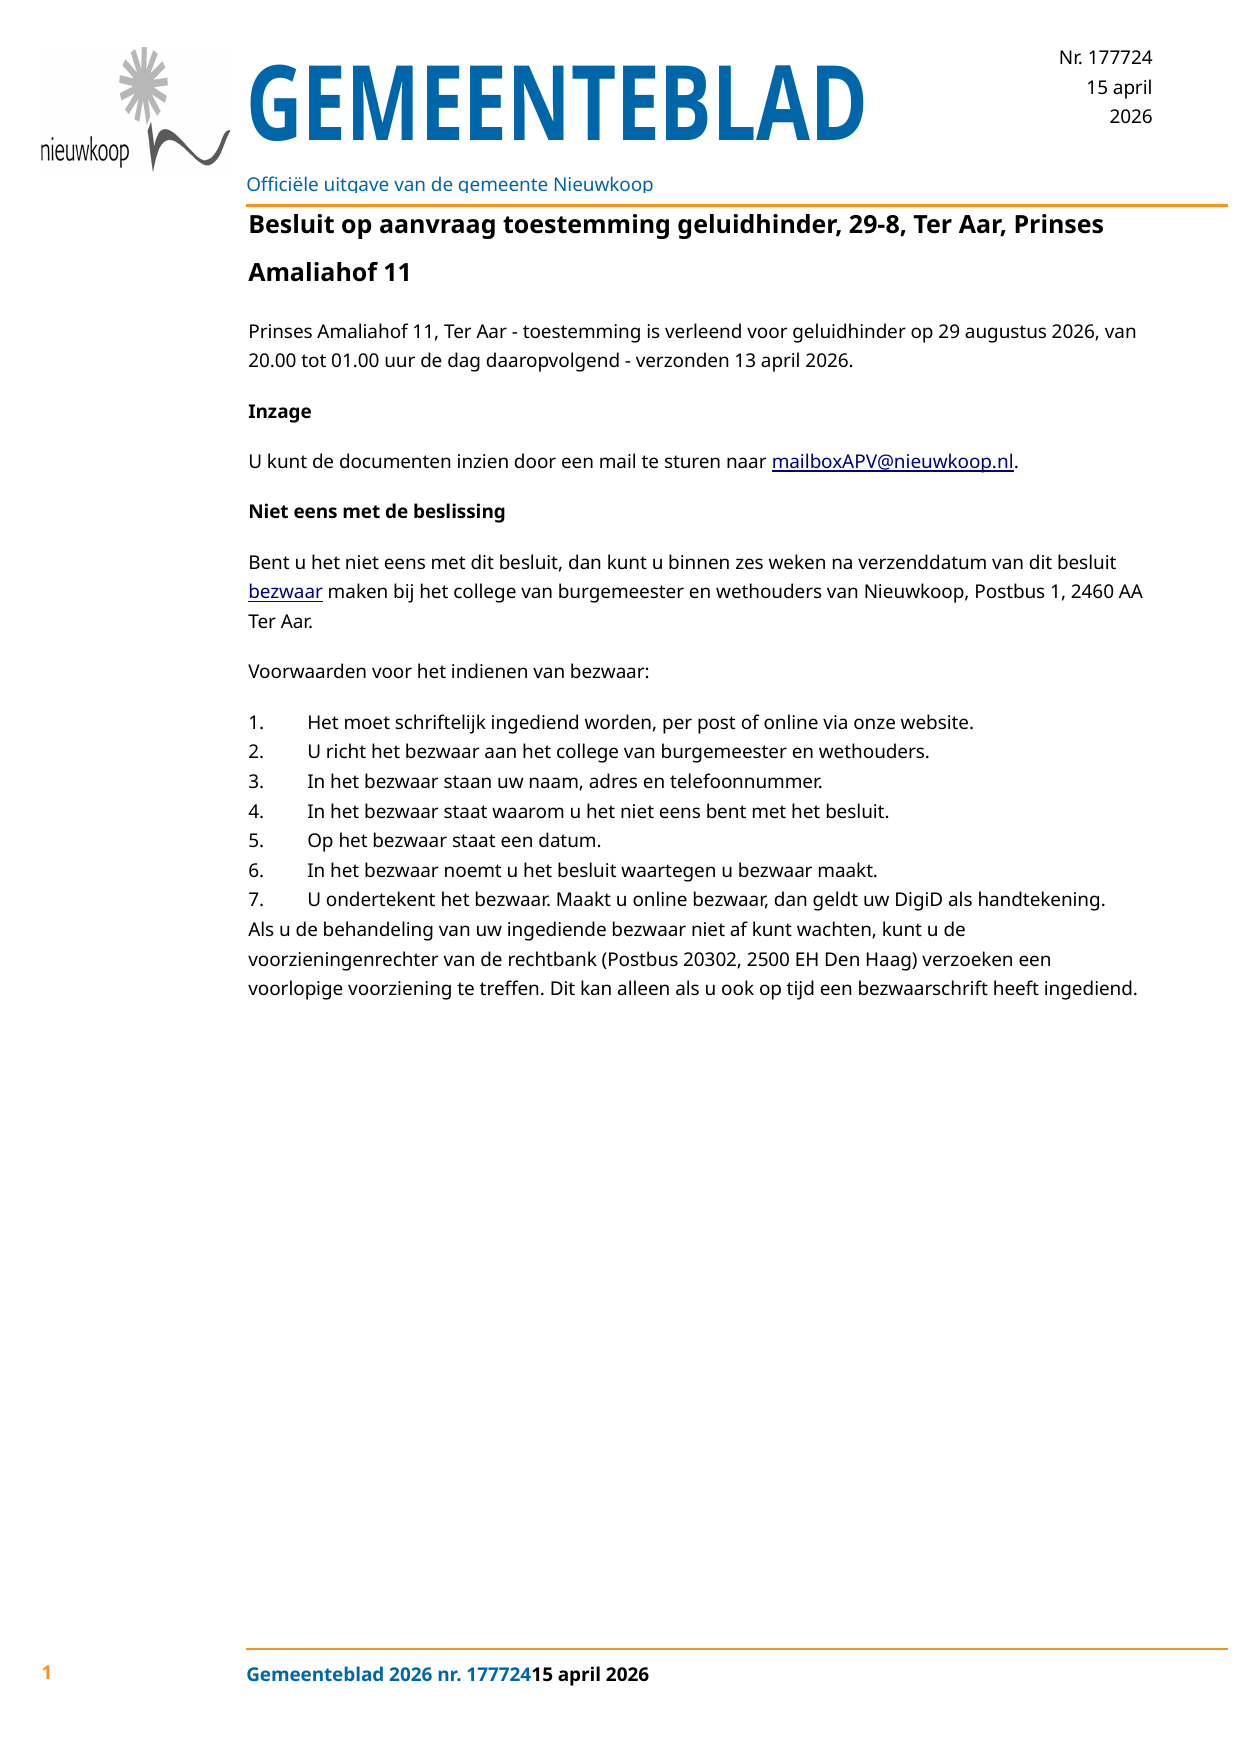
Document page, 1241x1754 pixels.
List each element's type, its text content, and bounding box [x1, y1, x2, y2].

list In het bezwaar noemt u het besluit waartegen u bezwaar maakt. [248, 857, 1152, 883]
list U richt het bezwaar aan het college van burgemeester en wethouders. [248, 739, 1152, 764]
list In het bezwaar staan uw naam, adres en telefoonnummer. [248, 768, 1152, 794]
list Op het bezwaar staat een datum. [248, 827, 1152, 853]
text Bent u het niet eens met dit besluit, dan kunt u binnen zes weken na verzenddatum van dit besluit bezwaar maken bij het college van burgemeester en wethouders van Nieuwkoop, Postbus 1, 2460 AA Ter Aar. [248, 549, 1152, 634]
picture [41, 47, 231, 172]
list In het bezwaar staat waarom u het niet eens bent met het besluit. [248, 798, 1152, 824]
text Voorwaarden voor het indienen van bezwaar: [248, 659, 1152, 684]
text Niet eens met de beslissing [248, 499, 1152, 524]
text Prinses Amaliahof 11, Ter Aar - toestemming is verleend voor geluidhinder op 29 augustus 2026, van 20.00 tot 01.00 uur de dag daaropvolgend - verzonden 13 april 2026. [248, 318, 1152, 373]
text Besluit op aanvraag toestemming geluidhinder, 29-8, Ter Aar, Prinses Amaliahof 11 [248, 207, 1152, 288]
text Inzage [248, 398, 1152, 424]
list Het moet schriftelijk ingediend worden, per post of online via onze website. [248, 709, 1152, 735]
list U ondertekent het bezwaar. Maakt u online bezwaar, dan geldt uw DigiD als handtekening. [248, 887, 1152, 912]
text Als u de behandeling van uw ingediende bezwaar niet af kunt wachten, kunt u de voorzieningenrechter van de rechtbank (Postbus 20302, 2500 EH Den Haag) verzoeken een voorlopige voorziening te treffen. Dit kan alleen als u ook op tijd een bezwaarschrift heeft ingediend. [248, 916, 1152, 1001]
text U kunt de documenten inzien door een mail te sturen naar mailboxAPV@nieuwkoop.nl. [248, 448, 1152, 474]
